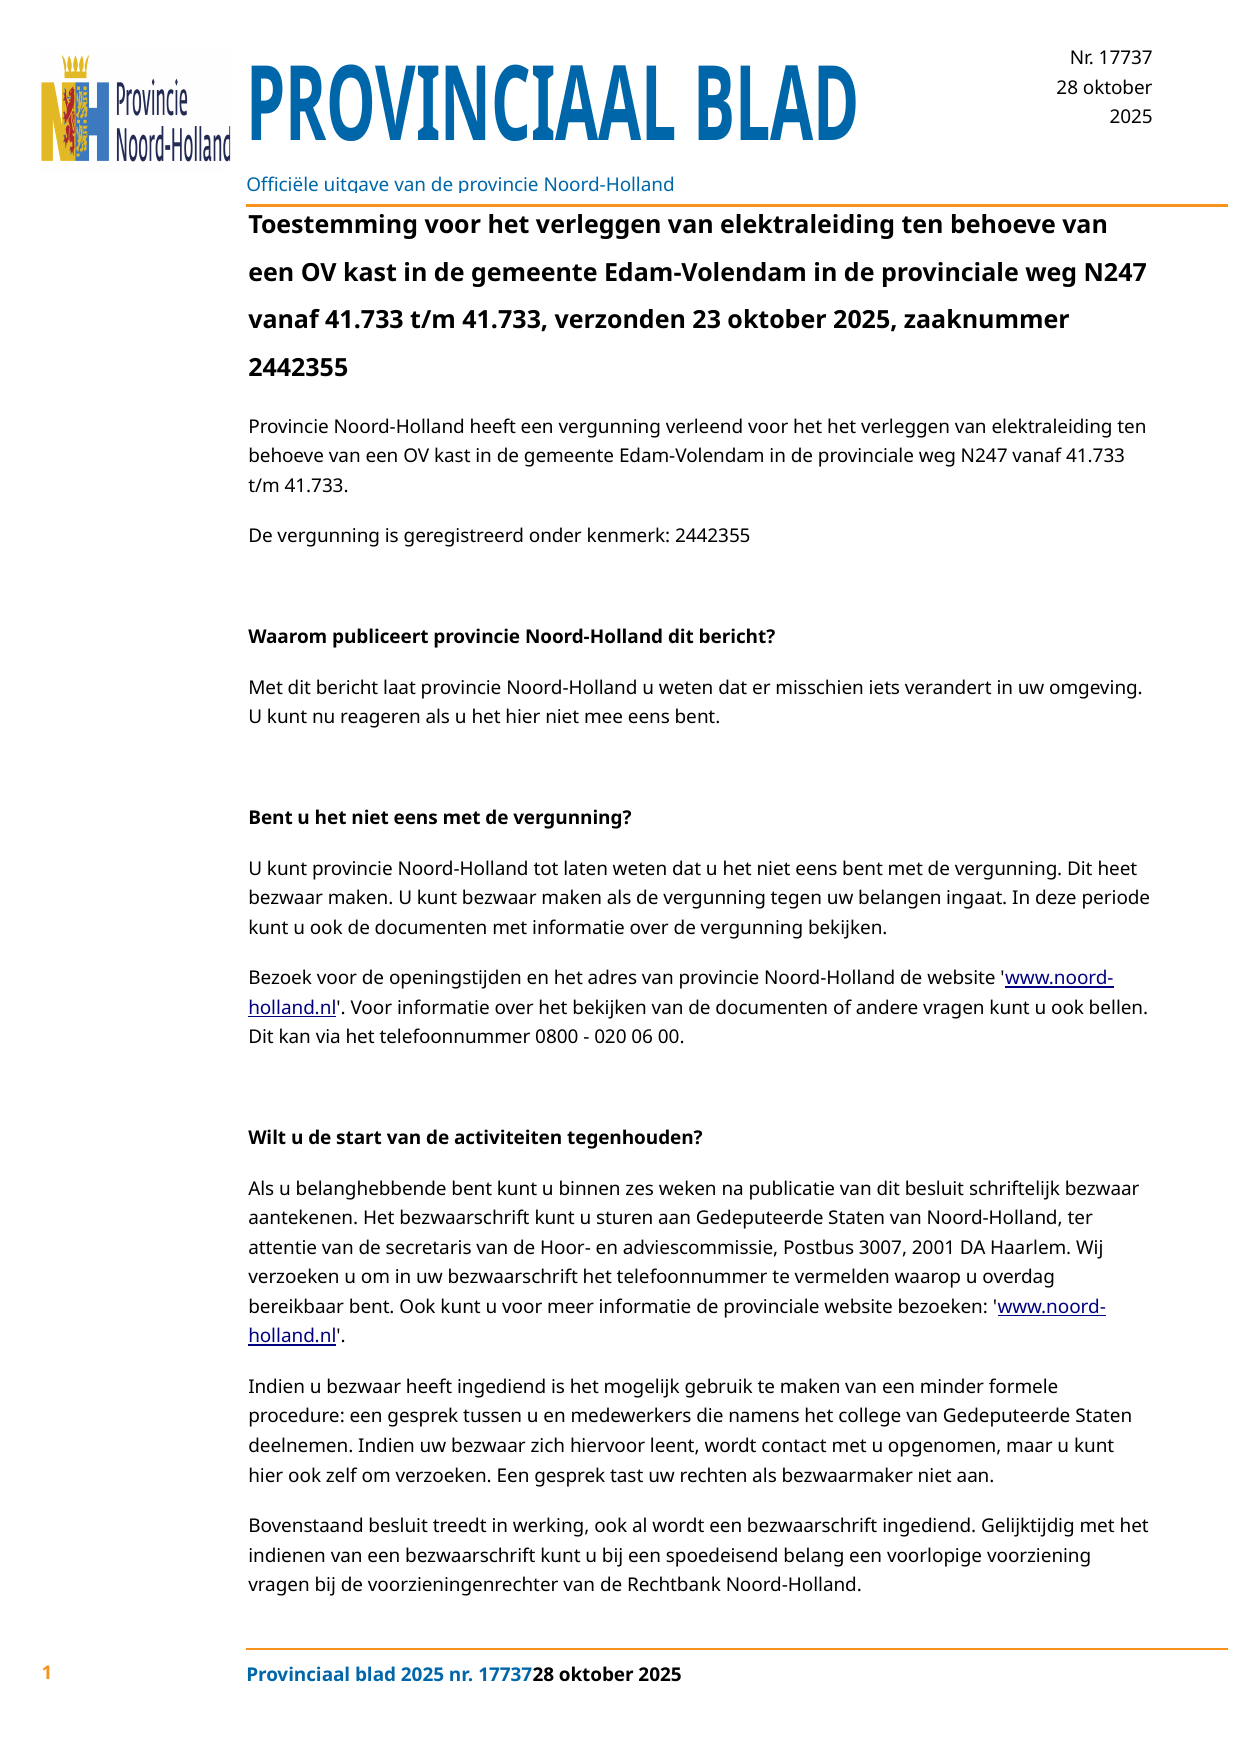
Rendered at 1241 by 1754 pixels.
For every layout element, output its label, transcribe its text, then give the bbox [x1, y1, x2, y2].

text Wilt u de start van de activiteiten tegenhouden? [248, 1124, 1152, 1150]
text De vergunning is geregistreerd onder kenmerk: 2442355 [248, 523, 1152, 548]
text Provincie Noord-Holland heeft een vergunning verleend voor het het verleggen van elektraleiding ten behoeve van een OV kast in de gemeente Edam-Volendam in de provinciale weg N247 vanaf 41.733 t/m 41.733. [248, 413, 1152, 498]
text Met dit bericht laat provincie Noord-Holland u weten dat er misschien iets verandert in uw omgeving. U kunt nu reageren als u het hier niet mee eens bent. [248, 674, 1152, 729]
text Waarom publiceert provincie Noord-Holland dit bericht? [248, 623, 1152, 649]
text Toestemming voor het verleggen van elektraleiding ten behoeve van een OV kast in de gemeente Edam-Volendam in de provinciale weg N247 vanaf 41.733 t/m 41.733, verzonden 23 oktober 2025, zaaknummer 2442355 [248, 207, 1152, 384]
picture [41, 47, 231, 172]
text Bent u het niet eens met de vergunning? [248, 804, 1152, 830]
text Bovenstaand besluit treedt in werking, ook al wordt een bezwaarschrift ingediend. Gelijktijdig met het indienen van een bezwaarschrift kunt u bij een spoedeisend belang een voorlopige voorziening vragen bij de voorzieningenrechter van de Rechtbank Noord-Holland. [248, 1512, 1152, 1597]
text Bezoek voor de openingstijden en het adres van provincie Noord-Holland de website 'www.noord-holland.nl'. Voor informatie over het bekijken van de documenten of andere vragen kunt u ook bellen. Dit kan via het telefoonnummer 0800 - 020 06 00. [248, 964, 1152, 1049]
text Als u belanghebbende bent kunt u binnen zes weken na publicatie van dit besluit schriftelijk bezwaar aantekenen. Het bezwaarschrift kunt u sturen aan Gedeputeerde Staten van Noord-Holland, ter attentie van de secretaris van de Hoor- en adviescommissie, Postbus 3007, 2001 DA Haarlem. Wij verzoeken u om in uw bezwaarschrift het telefoonnummer te vermelden waarop u overdag bereikbaar bent. Ook kunt u voor meer informatie de provinciale website bezoeken: 'www.noord-holland.nl'. [248, 1175, 1152, 1348]
text U kunt provincie Noord-Holland tot laten weten dat u het niet eens bent met de vergunning. Dit heet bezwaar maken. U kunt bezwaar maken als de vergunning tegen uw belangen ingaat. In deze periode kunt u ook de documenten met informatie over de vergunning bekijken. [248, 855, 1152, 940]
text Indien u bezwaar heeft ingediend is het mogelijk gebruik te maken van een minder formele procedure: een gesprek tussen u en medewerkers die namens het college van Gedeputeerde Staten deelnemen. Indien uw bezwaar zich hiervoor leent, wordt contact met u opgenomen, maar u kunt hier ook zelf om verzoeken. Een gesprek tast uw rechten als bezwaarmaker niet aan. [248, 1373, 1152, 1488]
